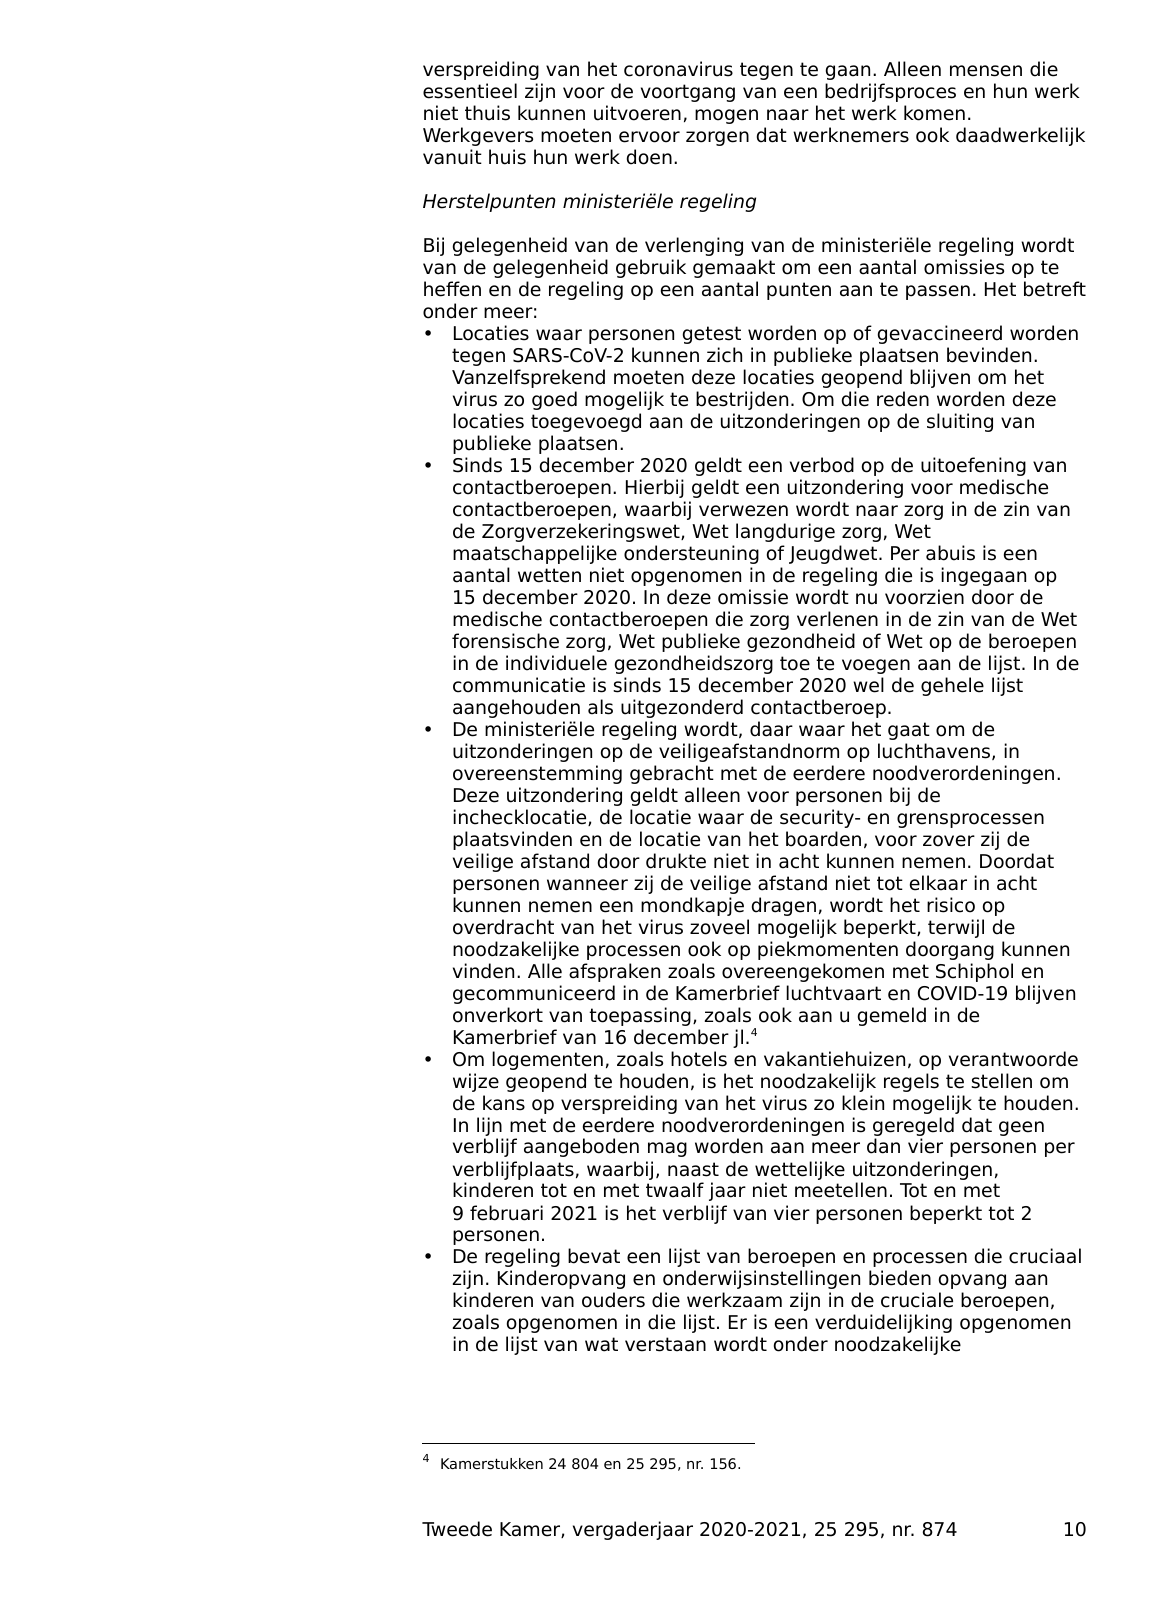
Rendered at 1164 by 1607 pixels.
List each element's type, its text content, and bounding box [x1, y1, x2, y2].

text • Locaties waar personen getest worden op of gevaccineerd worden tegen SARS-CoV-2 kunnen zich in publieke plaatsen bevinden. Vanzelfsprekend moeten deze locaties geopend blijven om het virus zo goed mogelijk te bestrijden. Om die reden worden deze locaties toegevoegd aan de uitzonderingen op de sluiting van publieke plaatsen. [422, 323, 1087, 455]
text • De ministeriële regeling wordt, daar waar het gaat om de uitzonderingen op de veiligeafstandnorm op luchthavens, in overeenstemming gebracht met de eerdere noodverordeningen. Deze uitzondering geldt alleen voor personen bij de inchecklocatie, de locatie waar de security- en grensprocessen plaatsvinden en de locatie van het boarden, voor zover zij de veilige afstand door drukte niet in acht kunnen nemen. Doordat personen wanneer zij de veilige afstand niet tot elkaar in acht kunnen nemen een mondkapje dragen, wordt het risico op overdracht van het virus zoveel mogelijk beperkt, terwijl de noodzakelijke processen ook op piekmomenten doorgang kunnen vinden. Alle afspraken zoals overeengekomen met Schiphol en gecommuniceerd in de Kamerbrief luchtvaart en COVID-19 blijven onverkort van toepassing, zoals ook aan u gemeld in de Kamerbrief van 16 december jl. [422, 719, 1087, 1048]
text Kamerstukken 24 804 en 25 295, nr. 156. [422, 1452, 1087, 1474]
text Bij gelegenheid van de verlenging van de ministeriële regeling wordt van de gelegenheid gebruik gemaakt om een aantal omissies op te heffen en de regeling op een aantal punten aan te passen. Het betreft onder meer: [422, 235, 1087, 323]
text • Sinds 15 december 2020 geldt een verbod op de uitoefening van contactberoepen. Hierbij geldt een uitzondering voor medische contactberoepen, waarbij verwezen wordt naar zorg in de zin van de Zorgverzekeringswet, Wet langdurige zorg, Wet maatschappelijke ondersteuning of Jeugdwet. Per abuis is een aantal wetten niet opgenomen in de regeling die is ingegaan op 15 december 2020. In deze omissie wordt nu voorzien door de medische contactberoepen die zorg verlenen in de zin van de Wet forensische zorg, Wet publieke gezondheid of Wet op de beroepen in de individuele gezondheidszorg toe te voegen aan de lijst. In de communicatie is sinds 15 december 2020 wel de gehele lijst aangehouden als uitgezonderd contactberoep. [422, 455, 1087, 719]
text • Om logementen, zoals hotels en vakantiehuizen, op verantwoorde wijze geopend te houden, is het noodzakelijk regels te stellen om de kans op verspreiding van het virus zo klein mogelijk te houden. In lijn met de eerdere noodverordeningen is geregeld dat geen verblijf aangeboden mag worden aan meer dan vier personen per verblijfplaats, waarbij, naast de wettelijke uitzonderingen, kinderen tot en met twaalf jaar niet meetellen. Tot en met 9 februari 2021 is het verblijf van vier personen beperkt tot 2 personen. [422, 1048, 1087, 1246]
text • De regeling bevat een lijst van beroepen en processen die cruciaal zijn. Kinderopvang en onderwijsinstellingen bieden opvang aan kinderen van ouders die werkzaam zijn in de cruciale beroepen, zoals opgenomen in die lijst. Er is een verduidelijking opgenomen in de lijst van wat verstaan wordt onder noodzakelijke [422, 1246, 1087, 1356]
text verspreiding van het coronavirus tegen te gaan. Alleen mensen die essentieel zijn voor de voortgang van een bedrijfsproces en hun werk niet thuis kunnen uitvoeren, mogen naar het werk komen. Werkgevers moeten ervoor zorgen dat werknemers ook daadwerkelijk vanuit huis hun werk doen. [422, 59, 1087, 169]
subtitle Herstelpunten ministeriële regeling [422, 191, 1087, 213]
